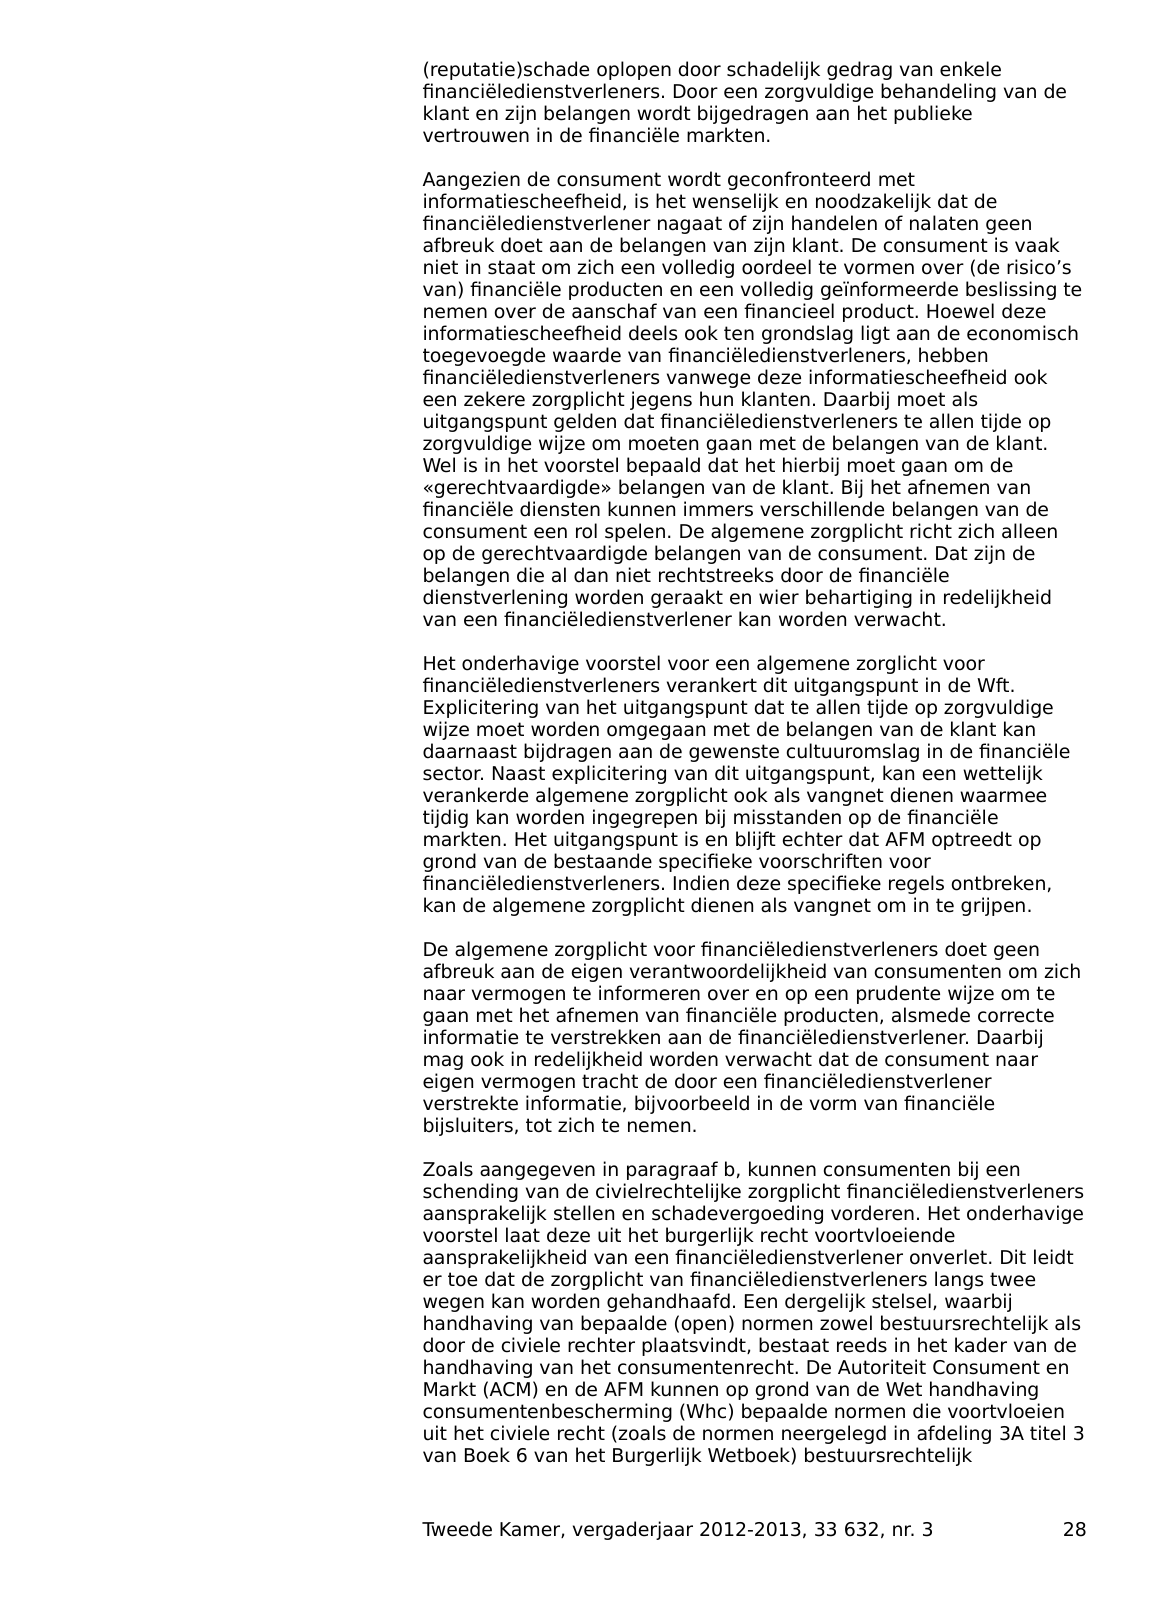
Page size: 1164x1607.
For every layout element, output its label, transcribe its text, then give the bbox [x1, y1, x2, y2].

text (reputatie)schade oplopen door schadelijk gedrag van enkele financiëledienstverleners. Door een zorgvuldige behandeling van de klant en zijn belangen wordt bijgedragen aan het publieke vertrouwen in de financiële markten. [422, 59, 1087, 147]
text Aangezien de consument wordt geconfronteerd met informatiescheefheid, is het wenselijk en noodzakelijk dat de financiëledienstverlener nagaat of zijn handelen of nalaten geen afbreuk doet aan de belangen van zijn klant. De consument is vaak niet in staat om zich een volledig oordeel te vormen over (de risico’s van) financiële producten en een volledig geïnformeerde beslissing te nemen over de aanschaf van een financieel product. Hoewel deze informatiescheefheid deels ook ten grondslag ligt aan de economisch toegevoegde waarde van financiëledienstverleners, hebben financiëledienstverleners vanwege deze informatiescheefheid ook een zekere zorgplicht jegens hun klanten. Daarbij moet als uitgangspunt gelden dat financiëledienstverleners te allen tijde op zorgvuldige wijze om moeten gaan met de belangen van de klant. Wel is in het voorstel bepaald dat het hierbij moet gaan om de «gerechtvaardigde» belangen van de klant. Bij het afnemen van financiële diensten kunnen immers verschillende belangen van de consument een rol spelen. De algemene zorgplicht richt zich alleen op de gerechtvaardigde belangen van de consument. Dat zijn de belangen die al dan niet rechtstreeks door de financiële dienstverlening worden geraakt en wier behartiging in redelijkheid van een financiëledienstverlener kan worden verwacht. [422, 169, 1087, 631]
text Het onderhavige voorstel voor een algemene zorglicht voor financiëledienstverleners verankert dit uitgangspunt in de Wft. Explicitering van het uitgangspunt dat te allen tijde op zorgvuldige wijze moet worden omgegaan met de belangen van de klant kan daarnaast bijdragen aan de gewenste cultuuromslag in de financiële sector. Naast explicitering van dit uitgangspunt, kan een wettelijk verankerde algemene zorgplicht ook als vangnet dienen waarmee tijdig kan worden ingegrepen bij misstanden op de financiële markten. Het uitgangspunt is en blijft echter dat AFM optreedt op grond van de bestaande specifieke voorschriften voor financiëledienstverleners. Indien deze specifieke regels ontbreken, kan de algemene zorgplicht dienen als vangnet om in te grijpen. [422, 653, 1087, 917]
text De algemene zorgplicht voor financiëledienstverleners doet geen afbreuk aan de eigen verantwoordelijkheid van consumenten om zich naar vermogen te informeren over en op een prudente wijze om te gaan met het afnemen van financiële producten, alsmede correcte informatie te verstrekken aan de financiëledienstverlener. Daarbij mag ook in redelijkheid worden verwacht dat de consument naar eigen vermogen tracht de door een financiëledienstverlener verstrekte informatie, bijvoorbeeld in de vorm van financiële bijsluiters, tot zich te nemen. [422, 939, 1087, 1137]
text Zoals aangegeven in paragraaf b, kunnen consumenten bij een schending van de civielrechtelijke zorgplicht financiëledienstverleners aansprakelijk stellen en schadevergoeding vorderen. Het onderhavige voorstel laat deze uit het burgerlijk recht voortvloeiende aansprakelijkheid van een financiëledienstverlener onverlet. Dit leidt er toe dat de zorgplicht van financiëledienstverleners langs twee wegen kan worden gehandhaafd. Een dergelijk stelsel, waarbij handhaving van bepaalde (open) normen zowel bestuursrechtelijk als door de civiele rechter plaatsvindt, bestaat reeds in het kader van de handhaving van het consumentenrecht. De Autoriteit Consument en Markt (ACM) en de AFM kunnen op grond van de Wet handhaving consumentenbescherming (Whc) bepaalde normen die voortvloeien uit het civiele recht (zoals de normen neergelegd in afdeling 3A titel 3 van Boek 6 van het Burgerlijk Wetboek) bestuursrechtelijk [422, 1159, 1087, 1467]
